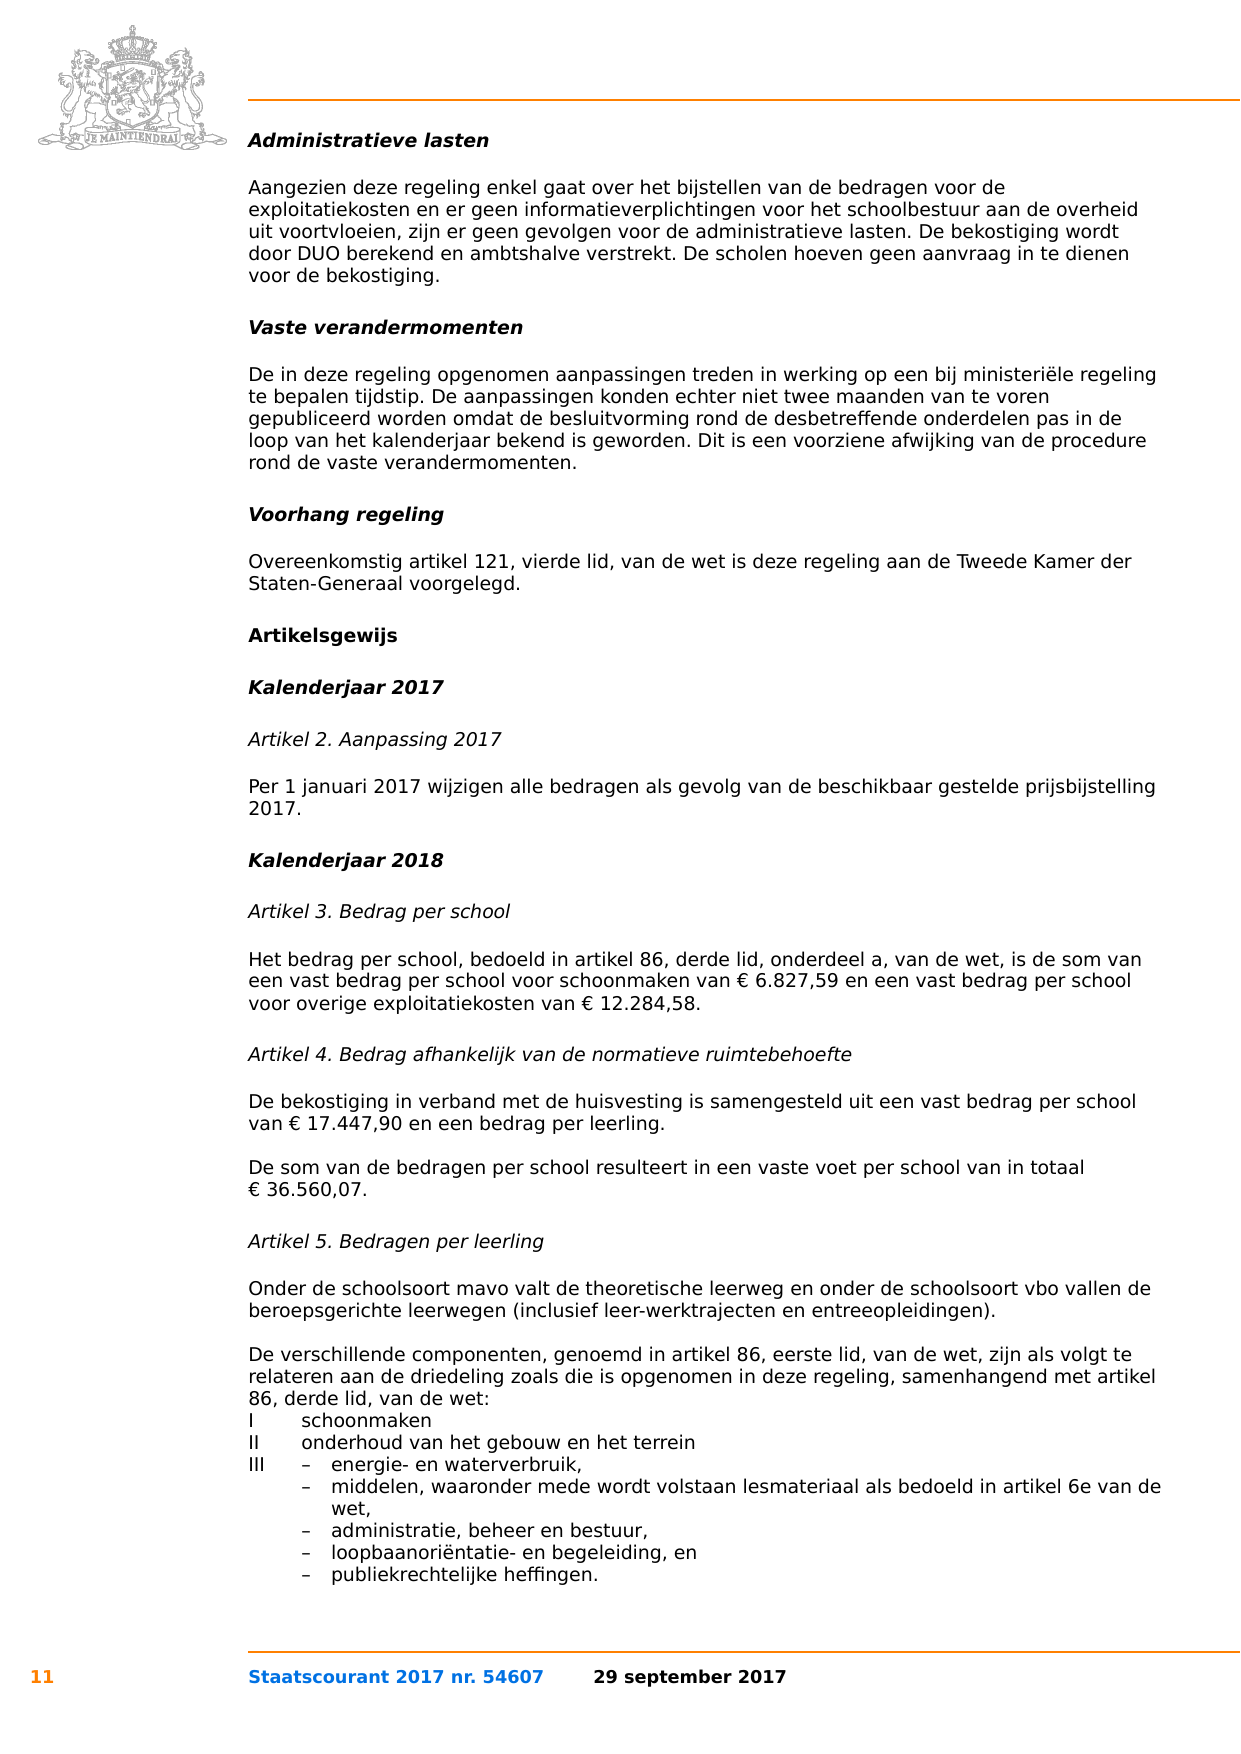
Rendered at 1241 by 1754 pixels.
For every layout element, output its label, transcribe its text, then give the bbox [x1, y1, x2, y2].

subtitle Artikel 5. Bedragen per leerling [248, 1231, 1163, 1253]
subtitle Voorhang regeling [248, 504, 1163, 526]
text – middelen, waaronder mede wordt volstaan lesmateriaal als bedoeld in artikel 6e van de wet, [301, 1476, 1163, 1520]
text De verschillende componenten, genoemd in artikel 86, eerste lid, van de wet, zijn als volgt te relateren aan de driedeling zoals die is opgenomen in deze regeling, samenhangend met artikel 86, derde lid, van de wet: [248, 1344, 1163, 1410]
subtitle Artikel 2. Aanpassing 2017 [248, 728, 1163, 751]
text De som van de bedragen per school resulteert in een vaste voet per school van in totaal € 36.560,07. [248, 1157, 1163, 1201]
text De in deze regeling opgenomen aanpassingen treden in werking op een bij ministeriële regeling te bepalen tijdstip. De aanpassingen konden echter niet twee maanden van te voren gepubliceerd worden omdat de besluitvorming rond de desbetreffende onderdelen pas in de loop van het kalenderjaar bekend is geworden. Dit is een voorziene afwijking van de procedure rond de vaste verandermomenten. [248, 364, 1163, 474]
picture [38, 25, 227, 150]
text I schoonmaken [248, 1410, 1163, 1432]
subtitle Kalenderjaar 2017 [248, 677, 1163, 698]
text Het bedrag per school, bedoeld in artikel 86, derde lid, onderdeel a, van de wet, is de som van een vast bedrag per school voor schoonmaken van € 6.827,59 en een vast bedrag per school voor overige exploitatiekosten van € 12.284,58. [248, 948, 1163, 1014]
subtitle Administratieve lasten [248, 130, 1163, 152]
text – administratie, beheer en bestuur, [301, 1520, 1163, 1542]
text Onder de schoolsoort mavo valt de theoretische leerweg en onder de schoolsoort vbo vallen de beroepsgerichte leerwegen (inclusief leer-werktrajecten en entreeopleidingen). [248, 1278, 1163, 1322]
text – loopbaanoriëntatie- en begeleiding, en [301, 1542, 1163, 1564]
text Per 1 januari 2017 wijzigen alle bedragen als gevolg van de beschikbaar gestelde prijsbijstelling 2017. [248, 776, 1163, 819]
subtitle Kalenderjaar 2018 [248, 849, 1163, 871]
text II onderhoud van het gebouw en het terrein [248, 1432, 1163, 1454]
text – publiekrechtelijke heffingen. [301, 1564, 1163, 1586]
text Aangezien deze regeling enkel gaat over het bijstellen van de bedragen voor de exploitatiekosten en er geen informatieverplichtingen voor het schoolbestuur aan de overheid uit voortvloeien, zijn er geen gevolgen voor de administratieve lasten. De bekostiging wordt door DUO berekend en ambtshalve verstrekt. De scholen hoeven geen aanvraag in te dienen voor de bekostiging. [248, 177, 1163, 287]
subtitle Vaste verandermomenten [248, 317, 1163, 339]
subtitle Artikelsgewijs [248, 624, 1163, 647]
subtitle Artikel 3. Bedrag per school [248, 901, 1163, 923]
text Overeenkomstig artikel 121, vierde lid, van de wet is deze regeling aan de Tweede Kamer der Staten-Generaal voorgelegd. [248, 551, 1163, 594]
subtitle Artikel 4. Bedrag afhankelijk van de normatieve ruimtebehoefte [248, 1044, 1163, 1066]
text III – energie- en waterverbruik, [248, 1454, 1163, 1476]
text De bekostiging in verband met de huisvesting is samengesteld uit een vast bedrag per school van € 17.447,90 en een bedrag per leerling. [248, 1091, 1163, 1135]
